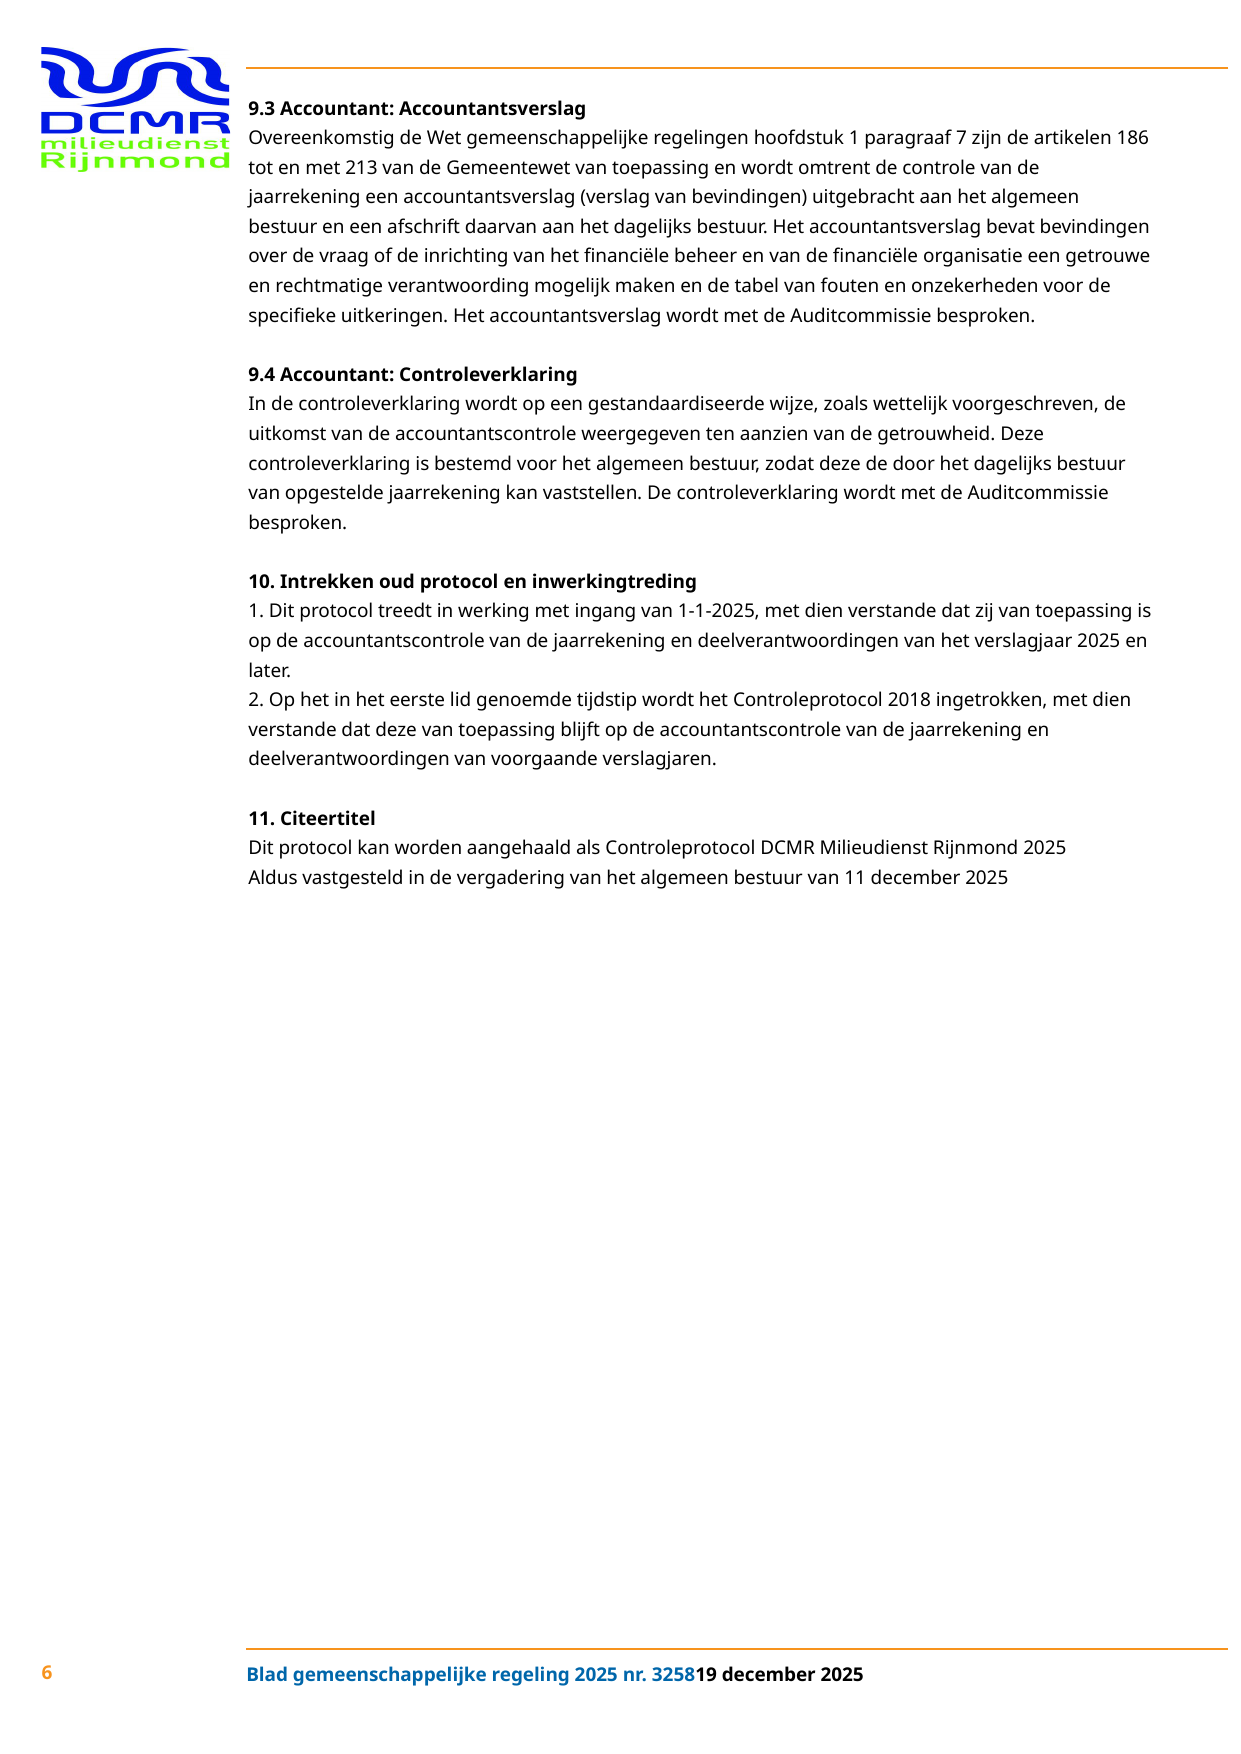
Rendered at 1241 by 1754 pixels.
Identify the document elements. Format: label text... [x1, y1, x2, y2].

text 2. Op het in het eerste lid genoemde tijdstip wordt het Controleprotocol 2018 ingetrokken, met dien verstande dat deze van toepassing blijft op de accountantscontrole van de jaarrekening en deelverantwoordingen van voorgaande verslagjaren. [248, 686, 1152, 771]
text Aldus vastgesteld in de vergadering van het algemeen bestuur van 11 december 2025 [248, 864, 1152, 890]
picture [41, 47, 231, 172]
text 11. Citeertitel [248, 805, 1152, 831]
text In de controleverklaring wordt op een gestandaardiseerde wijze, zoals wettelijk voorgeschreven, de uitkomst van de accountantscontrole weergegeven ten aanzien van de getrouwheid. Deze controleverklaring is bestemd voor het algemeen bestuur, zodat deze de door het dagelijks bestuur van opgestelde jaarrekening kan vaststellen. De controleverklaring wordt met de Auditcommissie besproken. [248, 391, 1152, 535]
text Overeenkomstig de Wet gemeenschappelijke regelingen hoofdstuk 1 paragraaf 7 zijn de artikelen 186 tot en met 213 van de Gemeentewet van toepassing en wordt omtrent de controle van de jaarrekening een accountantsverslag (verslag van bevindingen) uitgebracht aan het algemeen bestuur en een afschrift daarvan aan het dagelijks bestuur. Het accountantsverslag bevat bevindingen over de vraag of de inrichting van het financiële beheer en van de financiële organisatie een getrouwe en rechtmatige verantwoording mogelijk maken en de tabel van fouten en onzekerheden voor de specifieke uitkeringen. Het accountantsverslag wordt met de Auditcommissie besproken. [248, 124, 1152, 328]
text 1. Dit protocol treedt in werking met ingang van 1-1-2025, met dien verstande dat zij van toepassing is op de accountantscontrole van de jaarrekening en deelverantwoordingen van het verslagjaar 2025 en later. [248, 598, 1152, 683]
text 9.4 Accountant: Controleverklaring [248, 361, 1152, 387]
text 9.3 Accountant: Accountantsverslag [248, 95, 1152, 121]
text Dit protocol kan worden aangehaald als Controleprotocol DCMR Milieudienst Rijnmond 2025 [248, 834, 1152, 860]
text 10. Intrekken oud protocol en inwerkingtreding [248, 568, 1152, 594]
